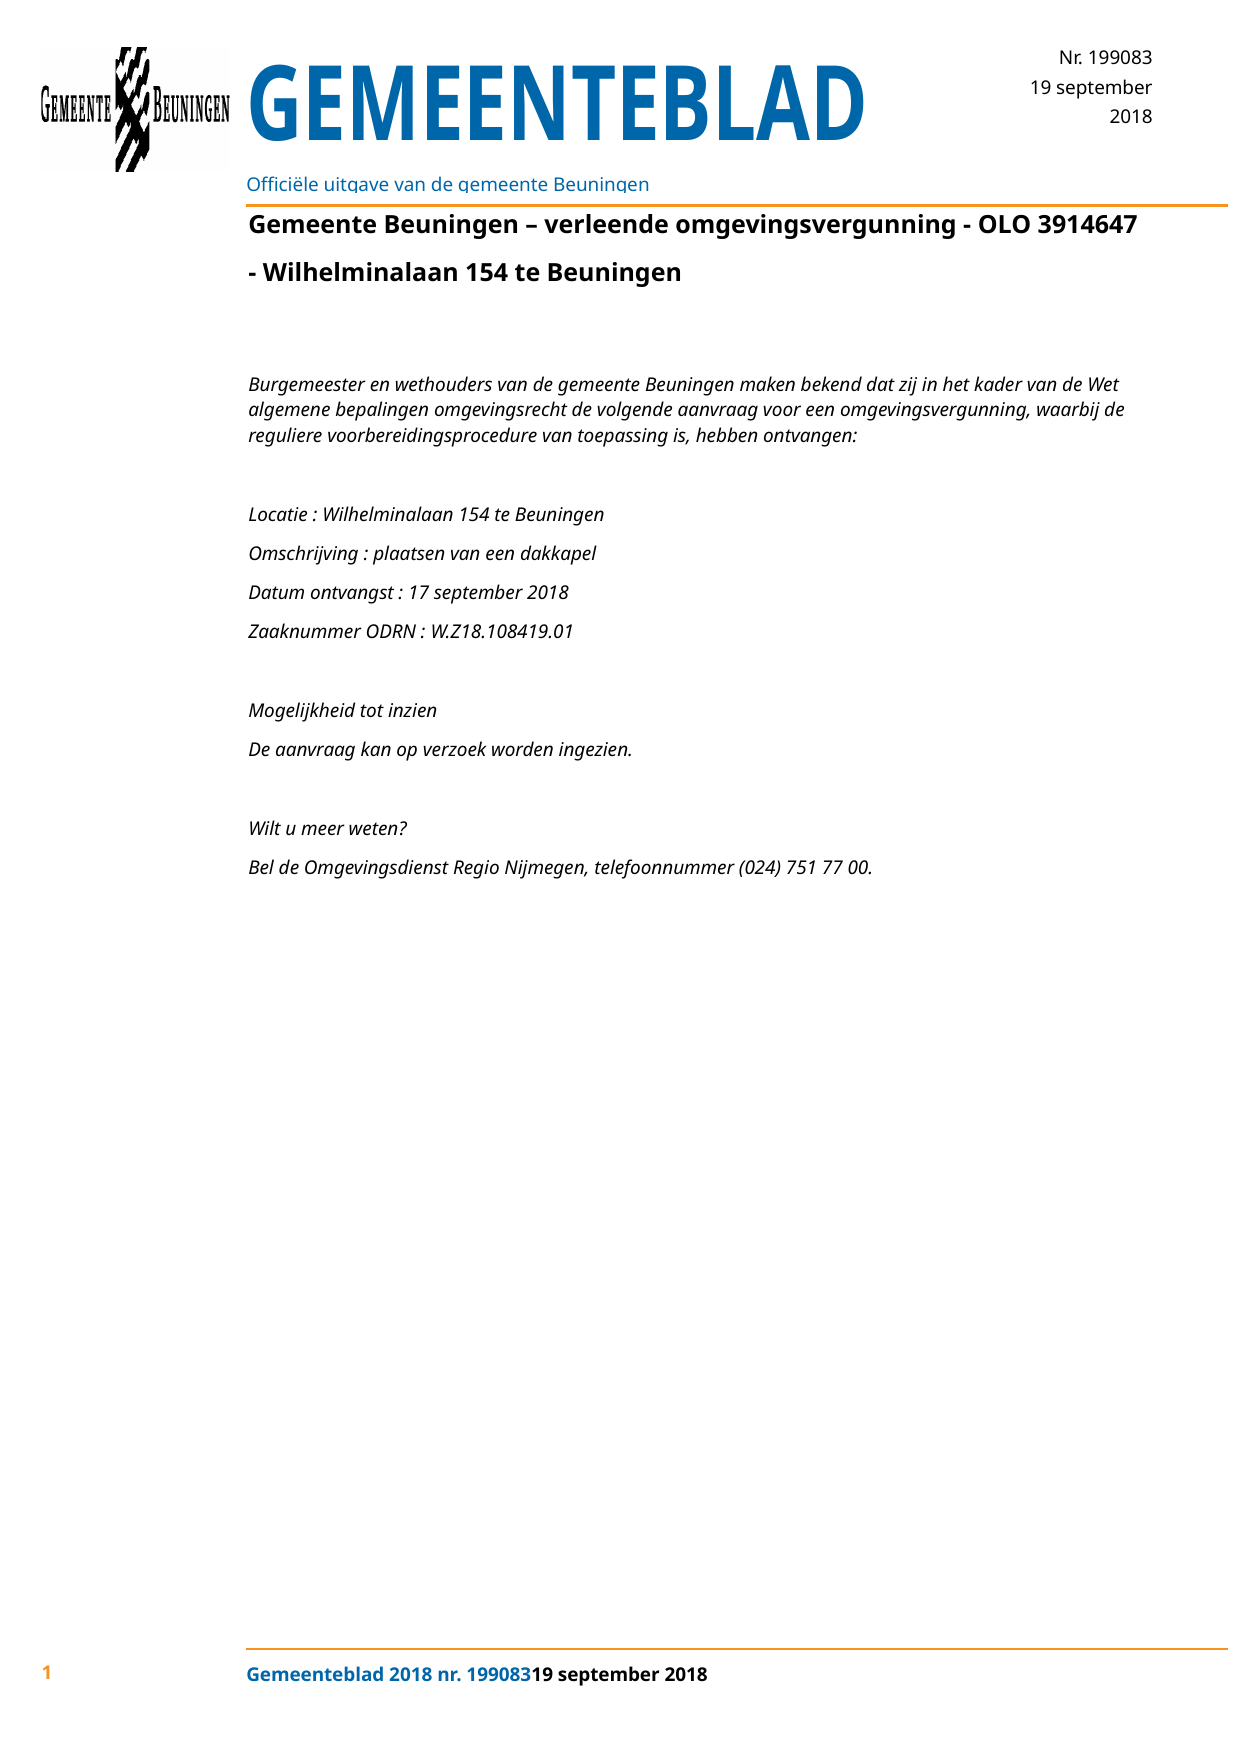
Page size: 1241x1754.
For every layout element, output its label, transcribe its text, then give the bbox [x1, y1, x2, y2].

text Burgemeester en wethouders van de gemeente Beuningen maken bekend dat zij in het kader van de Wet algemene bepalingen omgevingsrecht de volgende aanvraag voor een omgevingsvergunning, waarbij de reguliere voorbereidingsprocedure van toepassing is, hebben ontvangen: [248, 371, 1152, 448]
text Bel de Omgevingsdienst Regio Nijmegen, telefoonnummer (024) 751 77 00. [248, 854, 1152, 880]
text De aanvraag kan op verzoek worden ingezien. [248, 736, 1152, 762]
text Datum ontvangst : 17 september 2018 [248, 579, 1152, 605]
text Zaaknummer ODRN : W.Z18.108419.01 [248, 618, 1152, 644]
text Omschrijving : plaatsen van een dakkapel [248, 540, 1152, 566]
text Locatie : Wilhelminalaan 154 te Beuningen [248, 501, 1152, 526]
text Wilt u meer weten? [248, 815, 1152, 841]
text Gemeente Beuningen – verleende omgevingsvergunning - OLO 3914647 - Wilhelminalaan 154 te Beuningen [248, 207, 1152, 288]
text Mogelijkheid tot inzien [248, 697, 1152, 723]
picture [41, 47, 231, 172]
